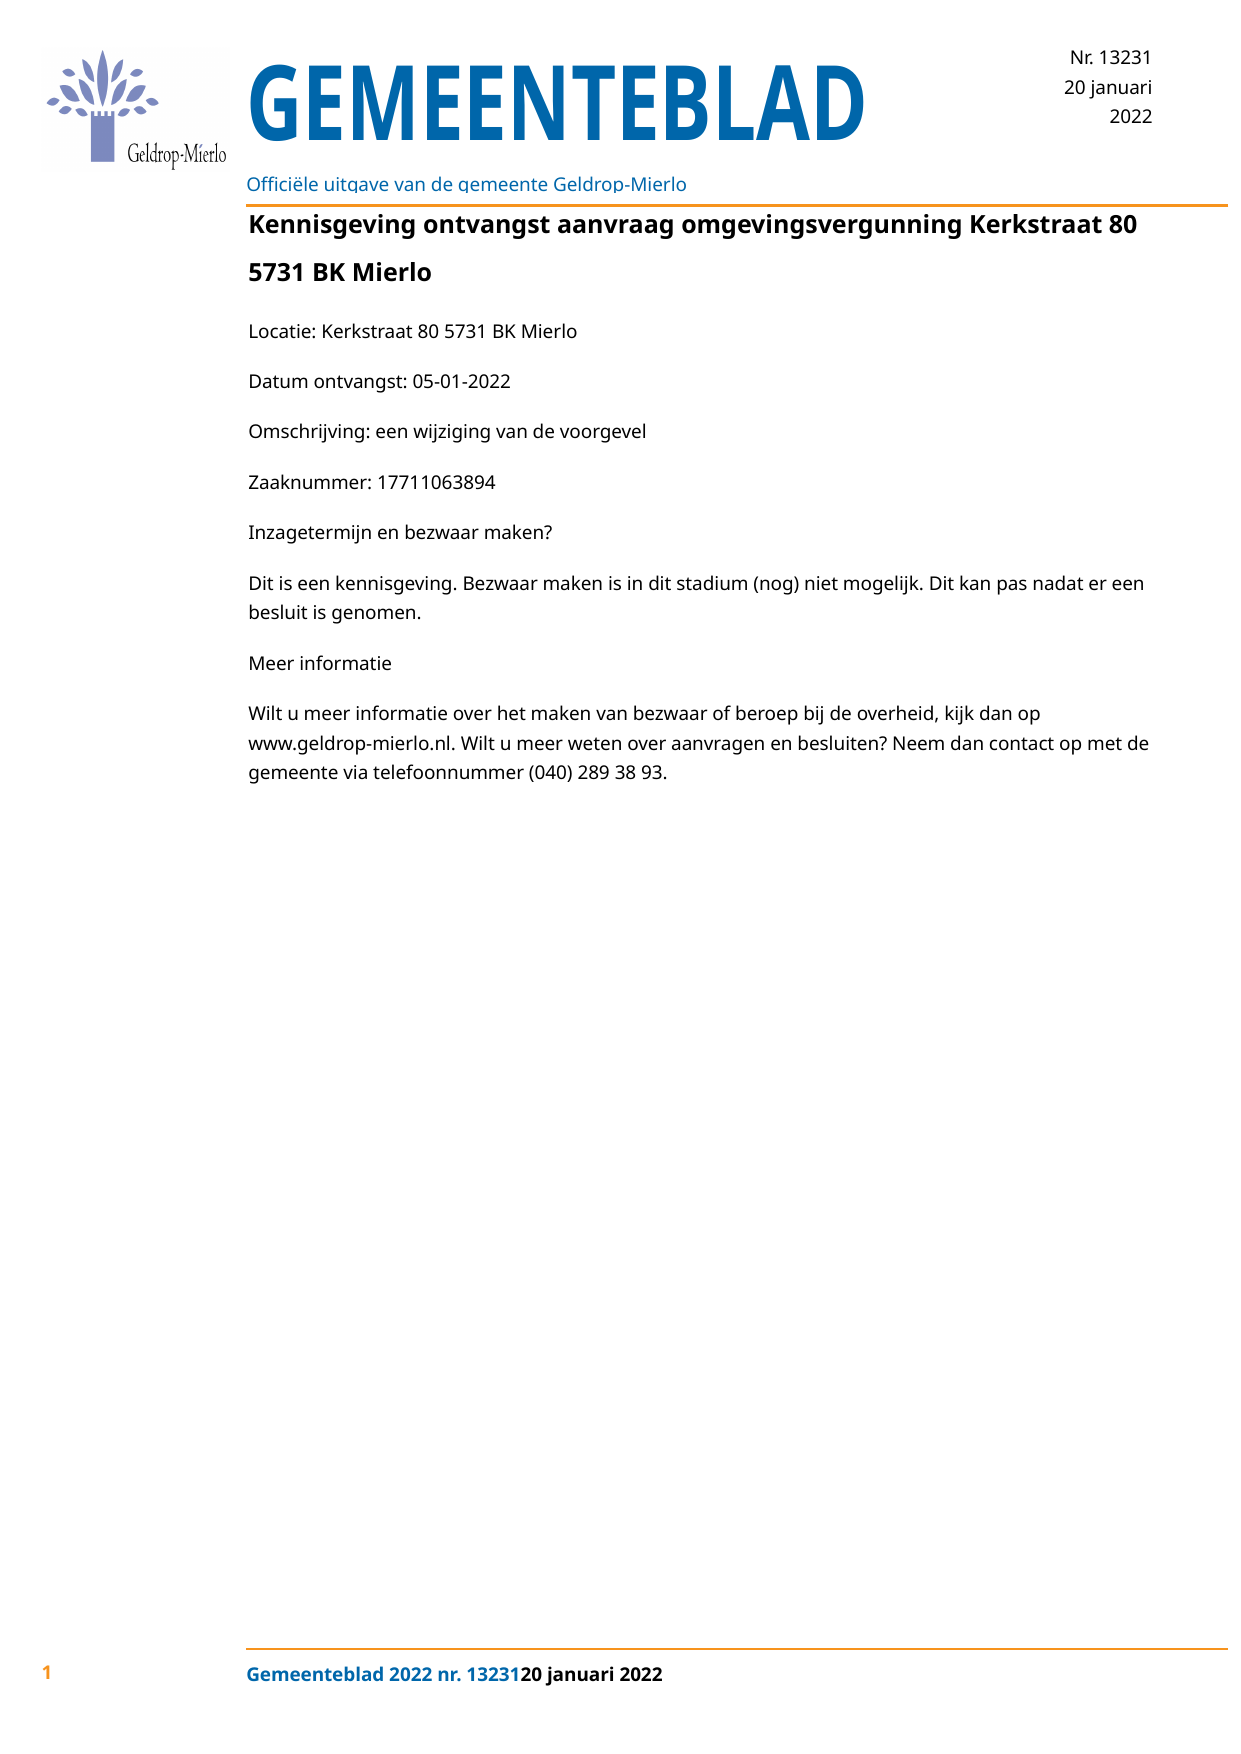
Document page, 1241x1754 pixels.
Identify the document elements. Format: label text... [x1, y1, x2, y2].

text Wilt u meer informatie over het maken van bezwaar of beroep bij de overheid, kijk dan op www.geldrop-mierlo.nl. Wilt u meer weten over aanvragen en besluiten? Neem dan contact op met de gemeente via telefoonnummer (040) 289 38 93. [248, 700, 1152, 785]
text Inzagetermijn en bezwaar maken? [248, 519, 1152, 545]
text Omschrijving: een wijziging van de voorgevel [248, 419, 1152, 444]
text Datum ontvangst: 05-01-2022 [248, 368, 1152, 394]
text Locatie: Kerkstraat 80 5731 BK Mierlo [248, 318, 1152, 344]
picture [41, 47, 231, 172]
text Zaaknummer: 17711063894 [248, 469, 1152, 495]
text Kennisgeving ontvangst aanvraag omgevingsvergunning Kerkstraat 80 5731 BK Mierlo [248, 207, 1152, 288]
text Meer informatie [248, 650, 1152, 676]
text Dit is een kennisgeving. Bezwaar maken is in dit stadium (nog) niet mogelijk. Dit kan pas nadat er een besluit is genomen. [248, 570, 1152, 625]
